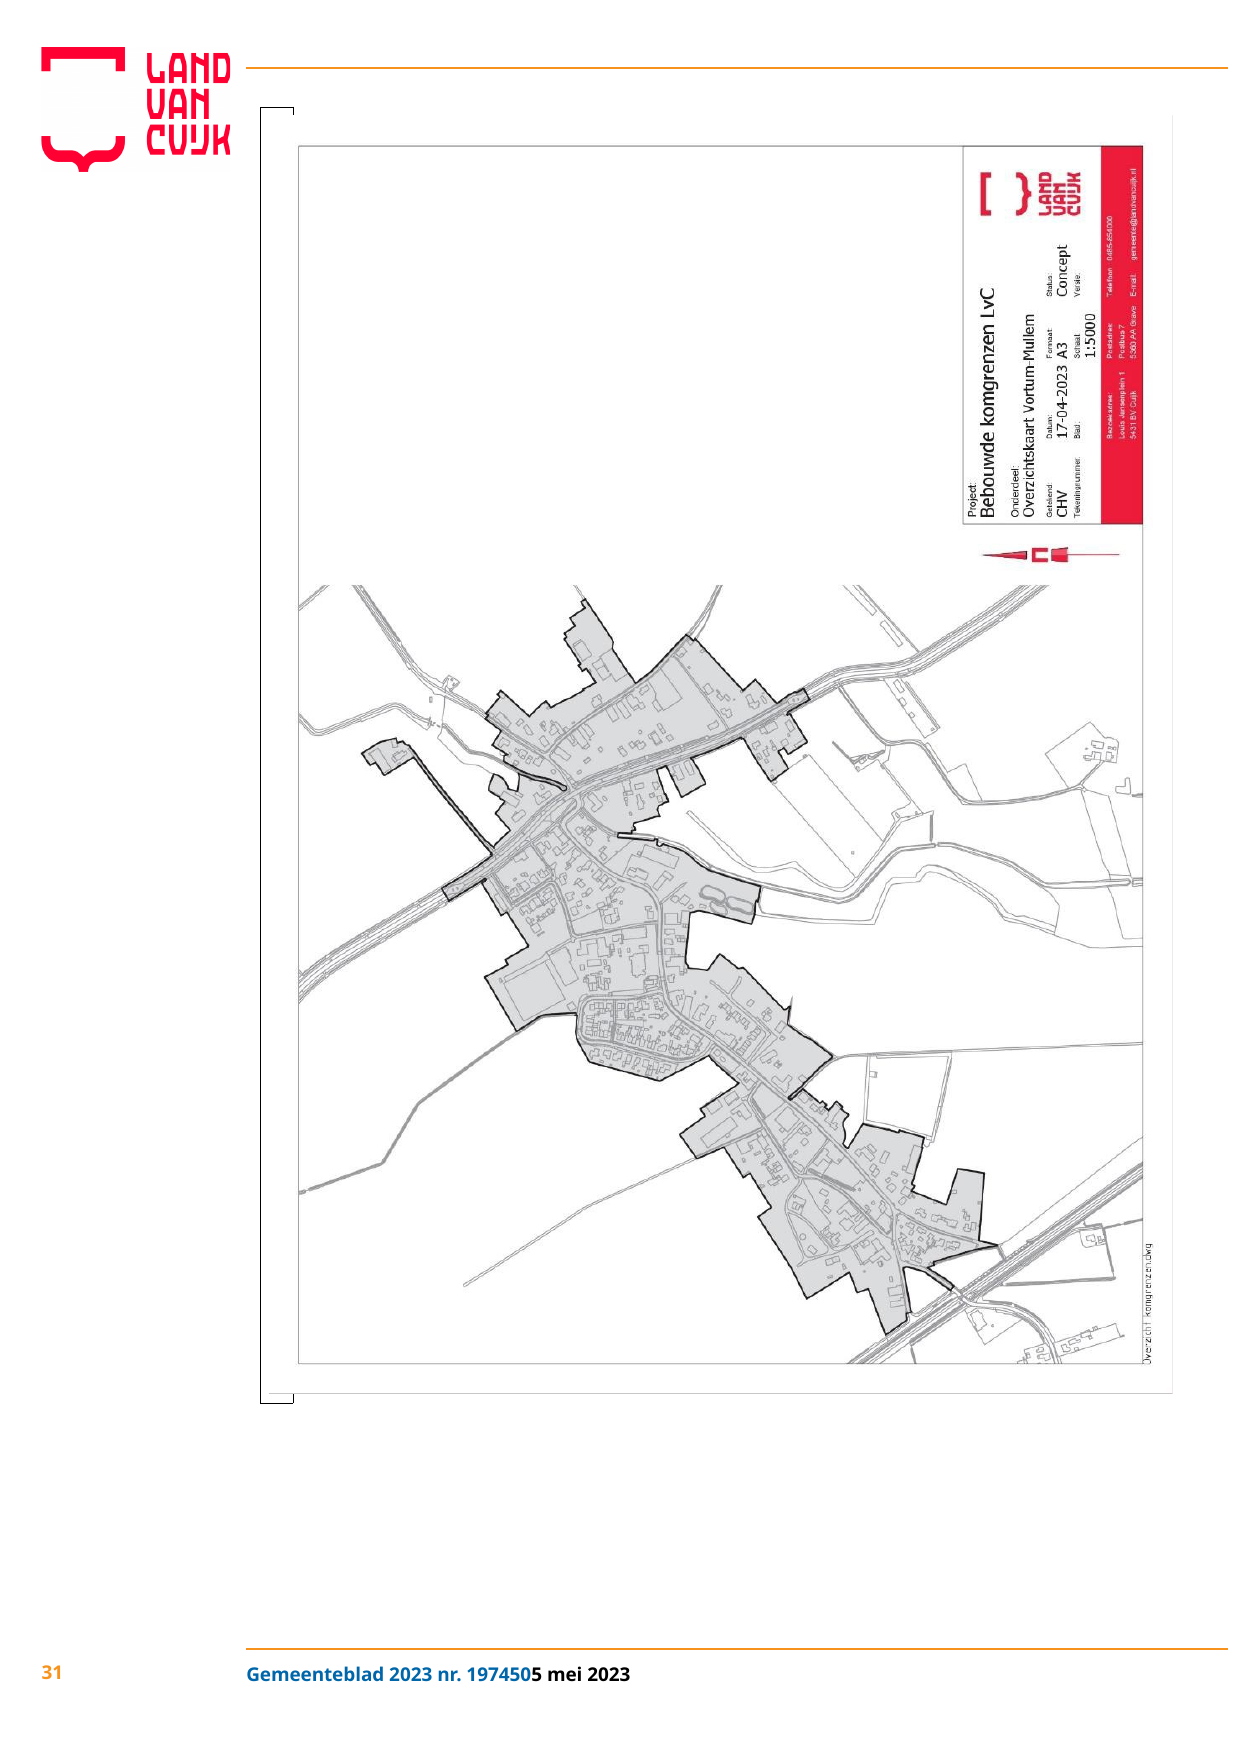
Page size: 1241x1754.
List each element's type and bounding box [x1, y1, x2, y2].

picture [41, 47, 231, 172]
picture [268, 115, 1173, 1394]
